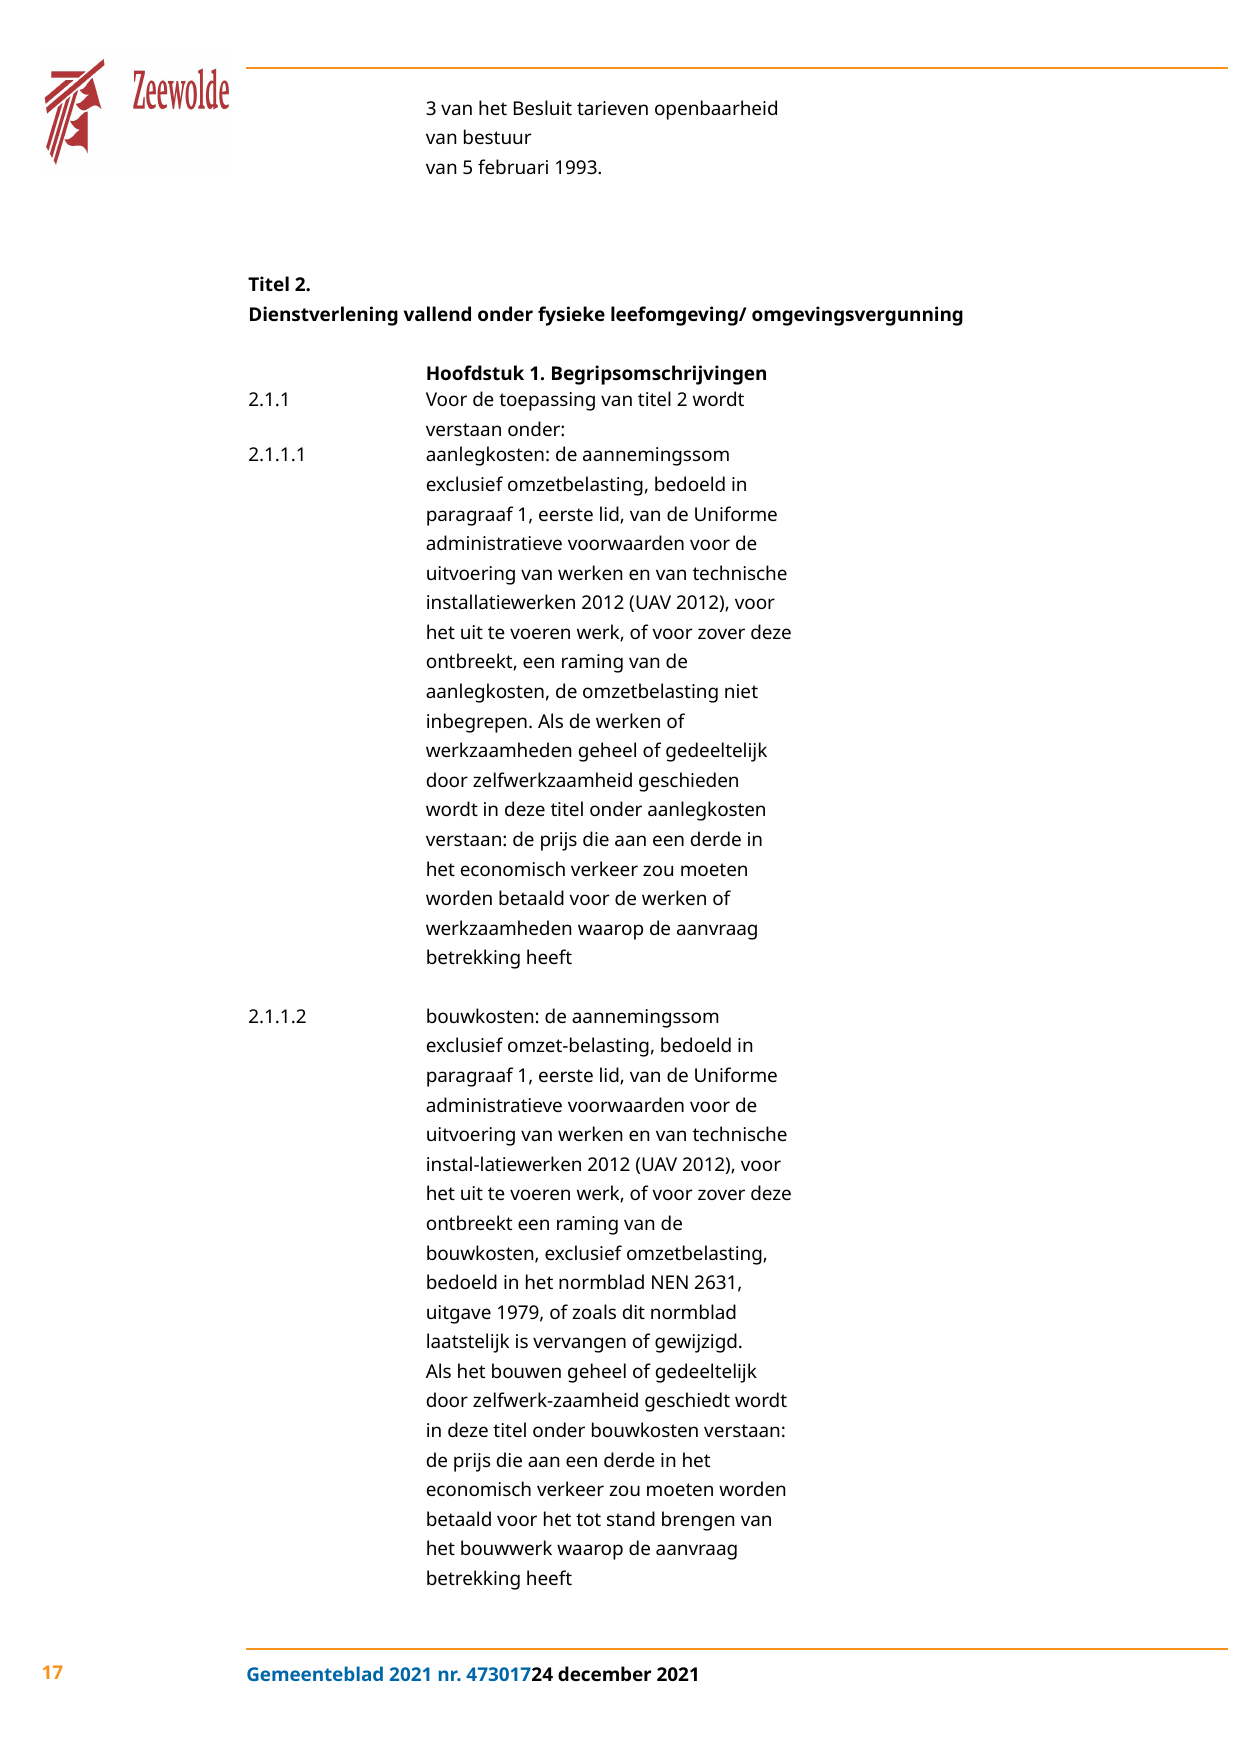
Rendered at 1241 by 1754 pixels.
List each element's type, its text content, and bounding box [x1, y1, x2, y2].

table_cell [796, 95, 974, 180]
table_cell 2.1.1.1 [248, 442, 426, 970]
table_header [974, 361, 1152, 386]
table_cell Voor de toepassing van titel 2 wordt verstaan onder: [426, 386, 796, 442]
table_header [796, 361, 974, 386]
table_cell 2.1.1 [248, 386, 426, 442]
picture [41, 47, 231, 172]
table_header bouwkosten: de aannemingssom exclusief omzet-belasting, bedoeld in paragraaf 1, eerste lid, van de Uniforme administratieve voorwaarden voor de uitvoering van werken en van technische instal-latiewerken 2012 (UAV 2012), voor het uit te voeren werk, of voor zover deze ontbreekt een raming van de bouwkosten, exclusief omzetbelasting, bedoeld in het normblad NEN 2631, uitgave 1979, of zoals dit normblad laatstelijk is vervangen of gewijzigd. Als het bouwen geheel of gedeeltelijk door zelfwerk-zaamheid geschiedt wordt in deze titel onder bouwkosten verstaan: de prijs die aan een derde in het economisch verkeer zou moeten worden betaald voor het tot stand brengen van het bouwwerk waarop de aanvraag betrekking heeft [426, 1003, 796, 1591]
table_header [248, 361, 426, 386]
table_cell [974, 386, 1152, 442]
table_cell [974, 95, 1152, 180]
table_cell [796, 442, 974, 970]
table_cell [974, 442, 1152, 970]
table_header [796, 1003, 974, 1591]
text Dienstverlening vallend onder fysieke leefomgeving/ omgevingsvergunning [248, 301, 1152, 327]
table_header 2.1.1.2 [248, 1003, 426, 1591]
table_cell aanlegkosten: de aannemingssom exclusief omzetbelasting, bedoeld in paragraaf 1, eerste lid, van de Uniforme administratieve voorwaarden voor de uitvoering van werken en van technische installatiewerken 2012 (UAV 2012), voor het uit te voeren werk, of voor zover deze ontbreekt, een raming van de aanlegkosten, de omzetbelasting niet inbegrepen. Als de werken of werkzaamheden geheel of gedeeltelijk door zelfwerkzaamheid geschieden wordt in deze titel onder aanlegkosten verstaan: de prijs die aan een derde in het economisch verkeer zou moeten worden betaald voor de werken of werkzaamheden waarop de aanvraag betrekking heeft [426, 442, 796, 970]
table_cell 3 van het Besluit tarieven openbaarheid van bestuur van 5 februari 1993. [426, 95, 796, 180]
text Titel 2. [248, 272, 1152, 297]
table_header [974, 1003, 1152, 1591]
table_cell [796, 386, 974, 442]
table_header Hoofdstuk 1. Begripsomschrijvingen [426, 361, 796, 386]
table_cell [248, 95, 426, 180]
